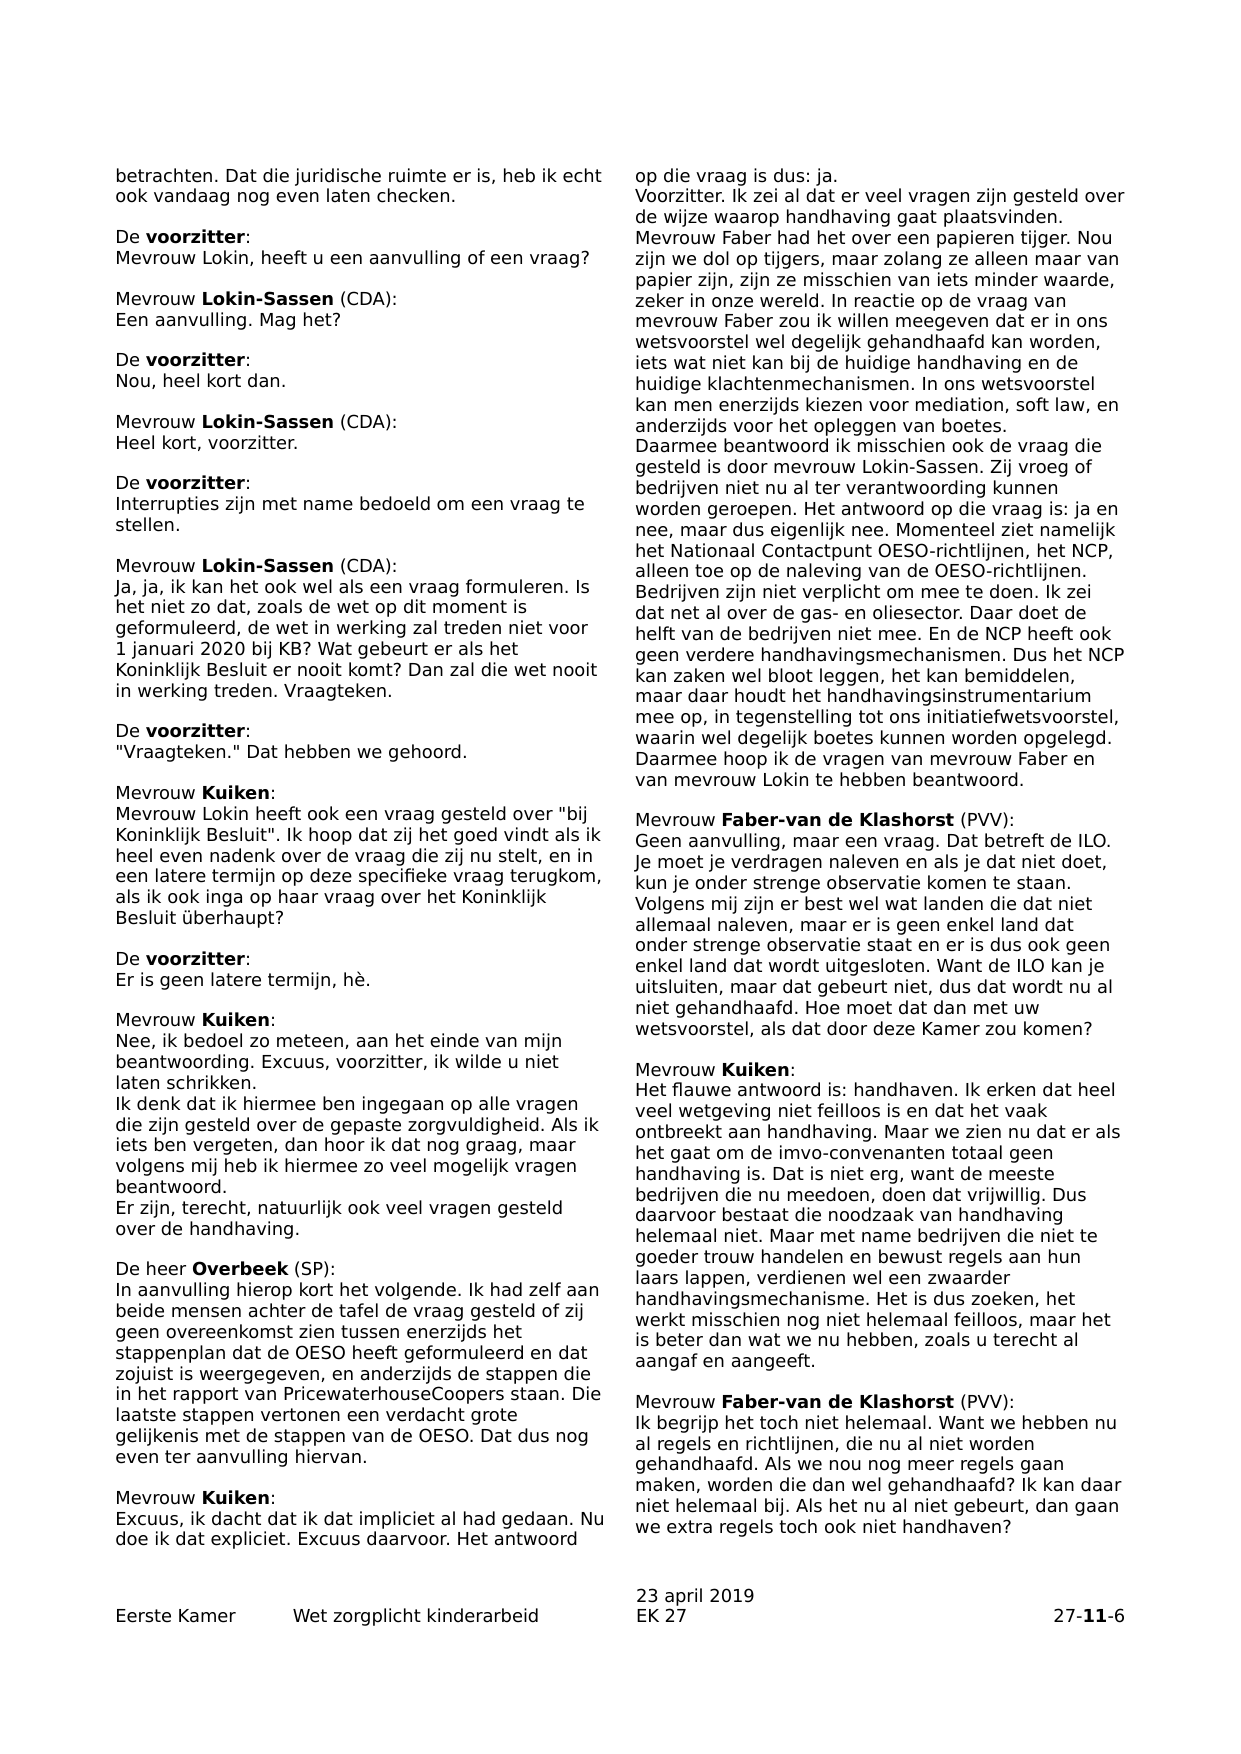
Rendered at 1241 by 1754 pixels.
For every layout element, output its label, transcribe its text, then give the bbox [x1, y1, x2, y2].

text Nee, ik bedoel zo meteen, aan het einde van mijn beantwoording. Excuus, voorzitter, ik wilde u niet laten schrikken. [115, 1031, 605, 1093]
text op die vraag is dus: ja. [635, 165, 1125, 186]
text Voorzitter. Ik zei al dat er veel vragen zijn gesteld over de wijze waarop handhaving gaat plaatsvinden. Mevrouw Faber had het over een papieren tijger. Nou zijn we dol op tijgers, maar zolang ze alleen maar van papier zijn, zijn ze misschien van iets minder waarde, zeker in onze wereld. In reactie op de vraag van mevrouw Faber zou ik willen meegeven dat er in ons wetsvoorstel wel degelijk gehandhaafd kan worden, iets wat niet kan bij de huidige handhaving en de huidige klachtenmechanismen. In ons wetsvoorstel kan men enerzijds kiezen voor mediation, soft law, en anderzijds voor het opleggen van boetes. [635, 186, 1125, 436]
text Mevrouw Kuiken: [115, 783, 605, 804]
text Mevrouw Lokin, heeft u een aanvulling of een vraag? [115, 248, 605, 268]
text Ja, ja, ik kan het ook wel als een vraag formuleren. Is het niet zo dat, zoals de wet op dit moment is geformuleerd, de wet in werking zal treden niet voor 1 januari 2020 bij KB? Wat gebeurt er als het Koninklijk Besluit er nooit komt? Dan zal die wet nooit in werking treden. Vraagteken. [115, 576, 605, 701]
text De voorzitter: [115, 350, 605, 371]
text Een aanvulling. Mag het? [115, 309, 605, 330]
text Mevrouw Kuiken: [115, 1487, 605, 1508]
text Mevrouw Kuiken: [635, 1059, 1125, 1080]
text Het flauwe antwoord is: handhaven. Ik erken dat heel veel wetgeving niet feilloos is en dat het vaak ontbreekt aan handhaving. Maar we zien nu dat er als het gaat om de imvo-convenanten totaal geen handhaving is. Dat is niet erg, want de meeste bedrijven die nu meedoen, doen dat vrijwillig. Dus daarvoor bestaat die noodzaak van handhaving helemaal niet. Maar met name bedrijven die niet te goeder trouw handelen en bewust regels aan hun laars lappen, verdienen wel een zwaarder handhavingsmechanisme. Het is dus zoeken, het werkt misschien nog niet helemaal feilloos, maar het is beter dan wat we nu hebben, zoals u terecht al aangaf en aangeeft. [635, 1080, 1125, 1372]
text Heel kort, voorzitter. [115, 432, 605, 453]
text De voorzitter: [115, 227, 605, 248]
text Interrupties zijn met name bedoeld om een vraag te stellen. [115, 494, 605, 536]
text De heer Overbeek (SP): [115, 1259, 605, 1280]
text Mevrouw Lokin-Sassen (CDA): [115, 412, 605, 432]
text De voorzitter: [115, 721, 605, 742]
text betrachten. Dat die juridische ruimte er is, heb ik echt ook vandaag nog even laten checken. [115, 165, 605, 207]
text Nou, heel kort dan. [115, 371, 605, 392]
text Er is geen latere termijn, hè. [115, 969, 605, 990]
text De voorzitter: [115, 473, 605, 494]
text Ik denk dat ik hiermee ben ingegaan op alle vragen die zijn gesteld over de gepaste zorgvuldigheid. Als ik iets ben vergeten, dan hoor ik dat nog graag, maar volgens mij heb ik hiermee zo veel mogelijk vragen beantwoord. [115, 1093, 605, 1198]
text In aanvulling hierop kort het volgende. Ik had zelf aan beide mensen achter de tafel de vraag gesteld of zij geen overeenkomst zien tussen enerzijds het stappenplan dat de OESO heeft geformuleerd en dat zojuist is weergegeven, en anderzijds de stappen die in het rapport van PricewaterhouseCoopers staan. Die laatste stappen vertonen een verdacht grote gelijkenis met de stappen van de OESO. Dat dus nog even ter aanvulling hiervan. [115, 1280, 605, 1467]
text Mevrouw Lokin-Sassen (CDA): [115, 556, 605, 576]
text Mevrouw Lokin heeft ook een vraag gesteld over "bij Koninklijk Besluit". Ik hoop dat zij het goed vindt als ik heel even nadenk over de vraag die zij nu stelt, en in een latere termijn op deze specifieke vraag terugkom, als ik ook inga op haar vraag over het Koninklijk Besluit überhaupt? [115, 804, 605, 929]
text Excuus, ik dacht dat ik dat impliciet al had gedaan. Nu doe ik dat expliciet. Excuus daarvoor. Het antwoord [115, 1508, 605, 1550]
text Mevrouw Kuiken: [115, 1010, 605, 1031]
text Geen aanvulling, maar een vraag. Dat betreft de ILO. Je moet je verdragen naleven en als je dat niet doet, kun je onder strenge observatie komen te staan. Volgens mij zijn er best wel wat landen die dat niet allemaal naleven, maar er is geen enkel land dat onder strenge observatie staat en er is dus ook geen enkel land dat wordt uitgesloten. Want de ILO kan je uitsluiten, maar dat gebeurt niet, dus dat wordt nu al niet gehandhaafd. Hoe moet dat dan met uw wetsvoorstel, als dat door deze Kamer zou komen? [635, 831, 1125, 1039]
text Mevrouw Faber-van de Klashorst (PVV): [635, 1392, 1125, 1412]
text Mevrouw Faber-van de Klashorst (PVV): [635, 810, 1125, 831]
text Mevrouw Lokin-Sassen (CDA): [115, 288, 605, 309]
text Er zijn, terecht, natuurlijk ook veel vragen gesteld over de handhaving. [115, 1198, 605, 1239]
text De voorzitter: [115, 949, 605, 969]
text "Vraagteken." Dat hebben we gehoord. [115, 742, 605, 763]
text Ik begrijp het toch niet helemaal. Want we hebben nu al regels en richtlijnen, die nu al niet worden gehandhaafd. Als we nou nog meer regels gaan maken, worden die dan wel gehandhaafd? Ik kan daar niet helemaal bij. Als het nu al niet gebeurt, dan gaan we extra regels toch ook niet handhaven? [635, 1412, 1125, 1537]
text Daarmee beantwoord ik misschien ook de vraag die gesteld is door mevrouw Lokin-Sassen. Zij vroeg of bedrijven niet nu al ter verantwoording kunnen worden geroepen. Het antwoord op die vraag is: ja en nee, maar dus eigenlijk nee. Momenteel ziet namelijk het Nationaal Contactpunt OESO-richtlijnen, het NCP, alleen toe op de naleving van de OESO-richtlijnen. Bedrijven zijn niet verplicht om mee te doen. Ik zei dat net al over de gas- en oliesector. Daar doet de helft van de bedrijven niet mee. En de NCP heeft ook geen verdere handhavingsmechanismen. Dus het NCP kan zaken wel bloot leggen, het kan bemiddelen, maar daar houdt het handhavingsinstrumentarium mee op, in tegenstelling tot ons initiatiefwetsvoorstel, waarin wel degelijk boetes kunnen worden opgelegd. Daarmee hoop ik de vragen van mevrouw Faber en van mevrouw Lokin te hebben beantwoord. [635, 436, 1125, 790]
